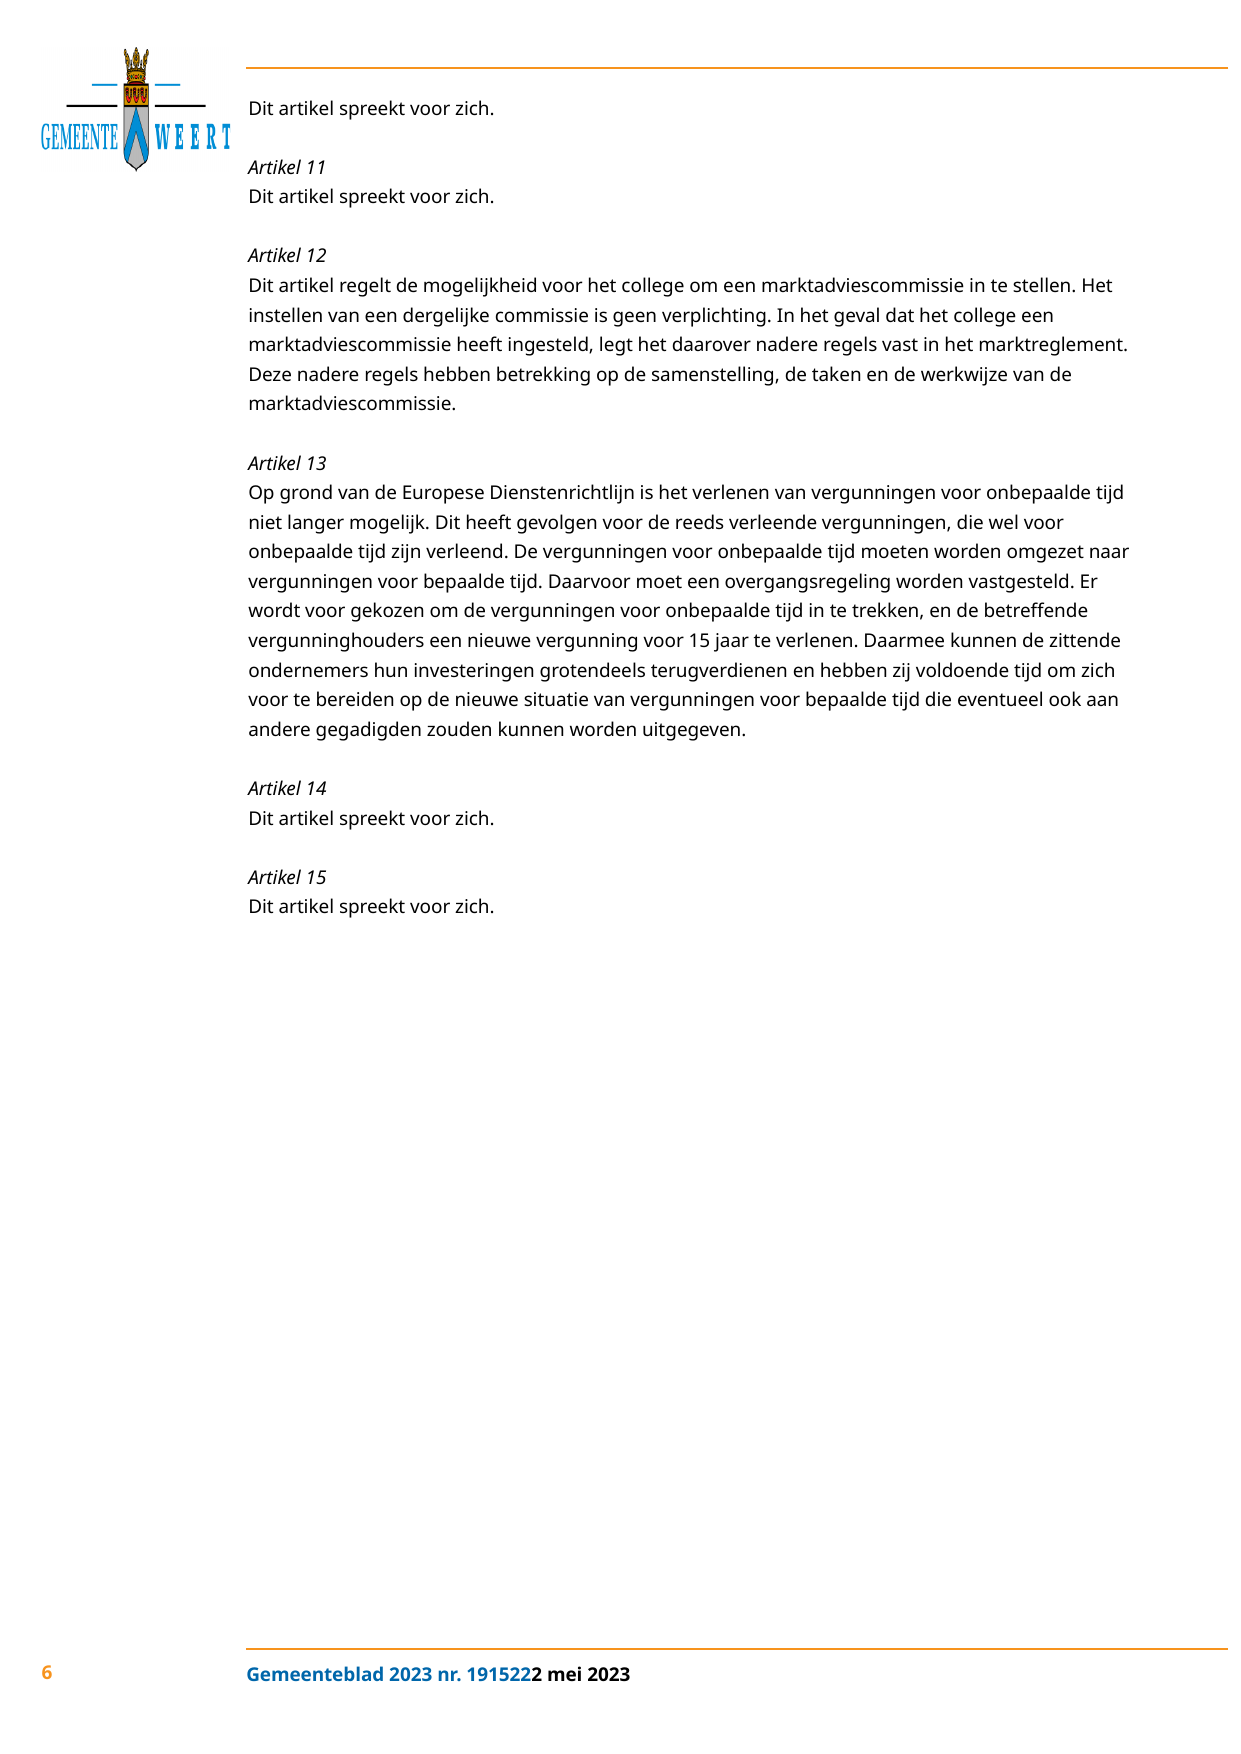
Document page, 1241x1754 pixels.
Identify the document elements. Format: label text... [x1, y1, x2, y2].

text Artikel 11 [248, 154, 1152, 180]
text Dit artikel spreekt voor zich. [248, 95, 1152, 121]
text Dit artikel regelt de mogelijkheid voor het college om een marktadviescommissie in te stellen. Het instellen van een dergelijke commissie is geen verplichting. In het geval dat het college een marktadviescommissie heeft ingesteld, legt het daarover nadere regels vast in het marktreglement. Deze nadere regels hebben betrekking op de samenstelling, de taken en de werkwijze van de marktadviescommissie. [248, 272, 1152, 416]
text Artikel 13 [248, 450, 1152, 476]
picture [41, 47, 231, 172]
text Artikel 14 [248, 775, 1152, 801]
text Artikel 15 [248, 864, 1152, 890]
text Artikel 12 [248, 243, 1152, 268]
text Dit artikel spreekt voor zich. [248, 805, 1152, 831]
text Dit artikel spreekt voor zich. [248, 183, 1152, 209]
text Op grond van de Europese Dienstenrichtlijn is het verlenen van vergunningen voor onbepaalde tijd niet langer mogelijk. Dit heeft gevolgen voor de reeds verleende vergunningen, die wel voor onbepaalde tijd zijn verleend. De vergunningen voor onbepaalde tijd moeten worden omgezet naar vergunningen voor bepaalde tijd. Daarvoor moet een overgangsregeling worden vastgesteld. Er wordt voor gekozen om de vergunningen voor onbepaalde tijd in te trekken, en de betreffende vergunninghouders een nieuwe vergunning voor 15 jaar te verlenen. Daarmee kunnen de zittende ondernemers hun investeringen grotendeels terugverdienen en hebben zij voldoende tijd om zich voor te bereiden op de nieuwe situatie van vergunningen voor bepaalde tijd die eventueel ook aan andere gegadigden zouden kunnen worden uitgegeven. [248, 479, 1152, 742]
text Dit artikel spreekt voor zich. [248, 893, 1152, 919]
